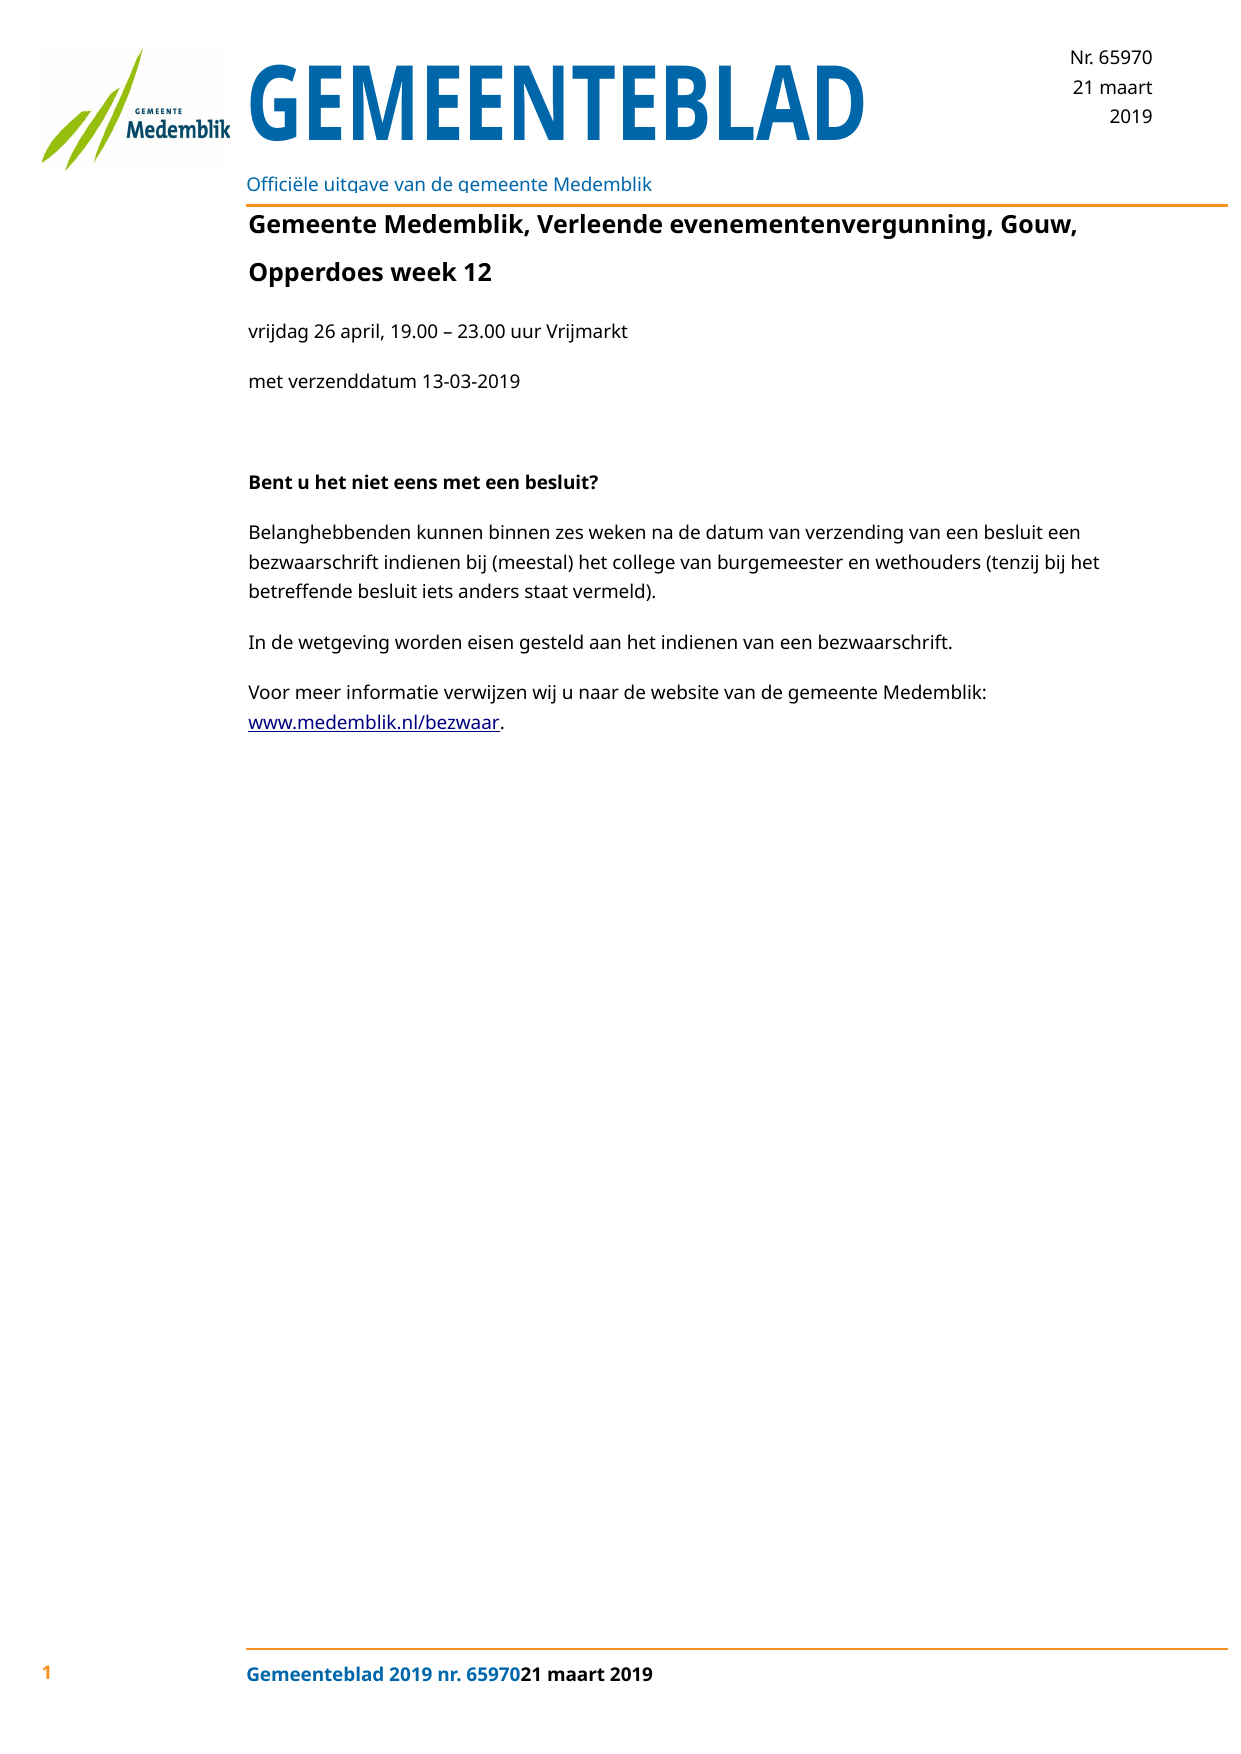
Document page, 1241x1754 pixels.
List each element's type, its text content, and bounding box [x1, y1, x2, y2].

text Gemeente Medemblik, Verleende evenementenvergunning, Gouw, Opperdoes week 12 [248, 207, 1152, 288]
text Bent u het niet eens met een besluit? [248, 469, 1152, 495]
text Voor meer informatie verwijzen wij u naar de website van de gemeente Medemblik: www.medemblik.nl/bezwaar. [248, 679, 1152, 735]
text vrijdag 26 april, 19.00 – 23.00 uur Vrijmarkt [248, 318, 1152, 344]
text met verzenddatum 13-03-2019 [248, 368, 1152, 394]
text Belanghebbenden kunnen binnen zes weken na de datum van verzending van een besluit een bezwaarschrift indienen bij (meestal) het college van burgemeester en wethouders (tenzij bij het betreffende besluit iets anders staat vermeld). [248, 519, 1152, 604]
picture [41, 47, 231, 172]
text In de wetgeving worden eisen gesteld aan het indienen van een bezwaarschrift. [248, 629, 1152, 655]
